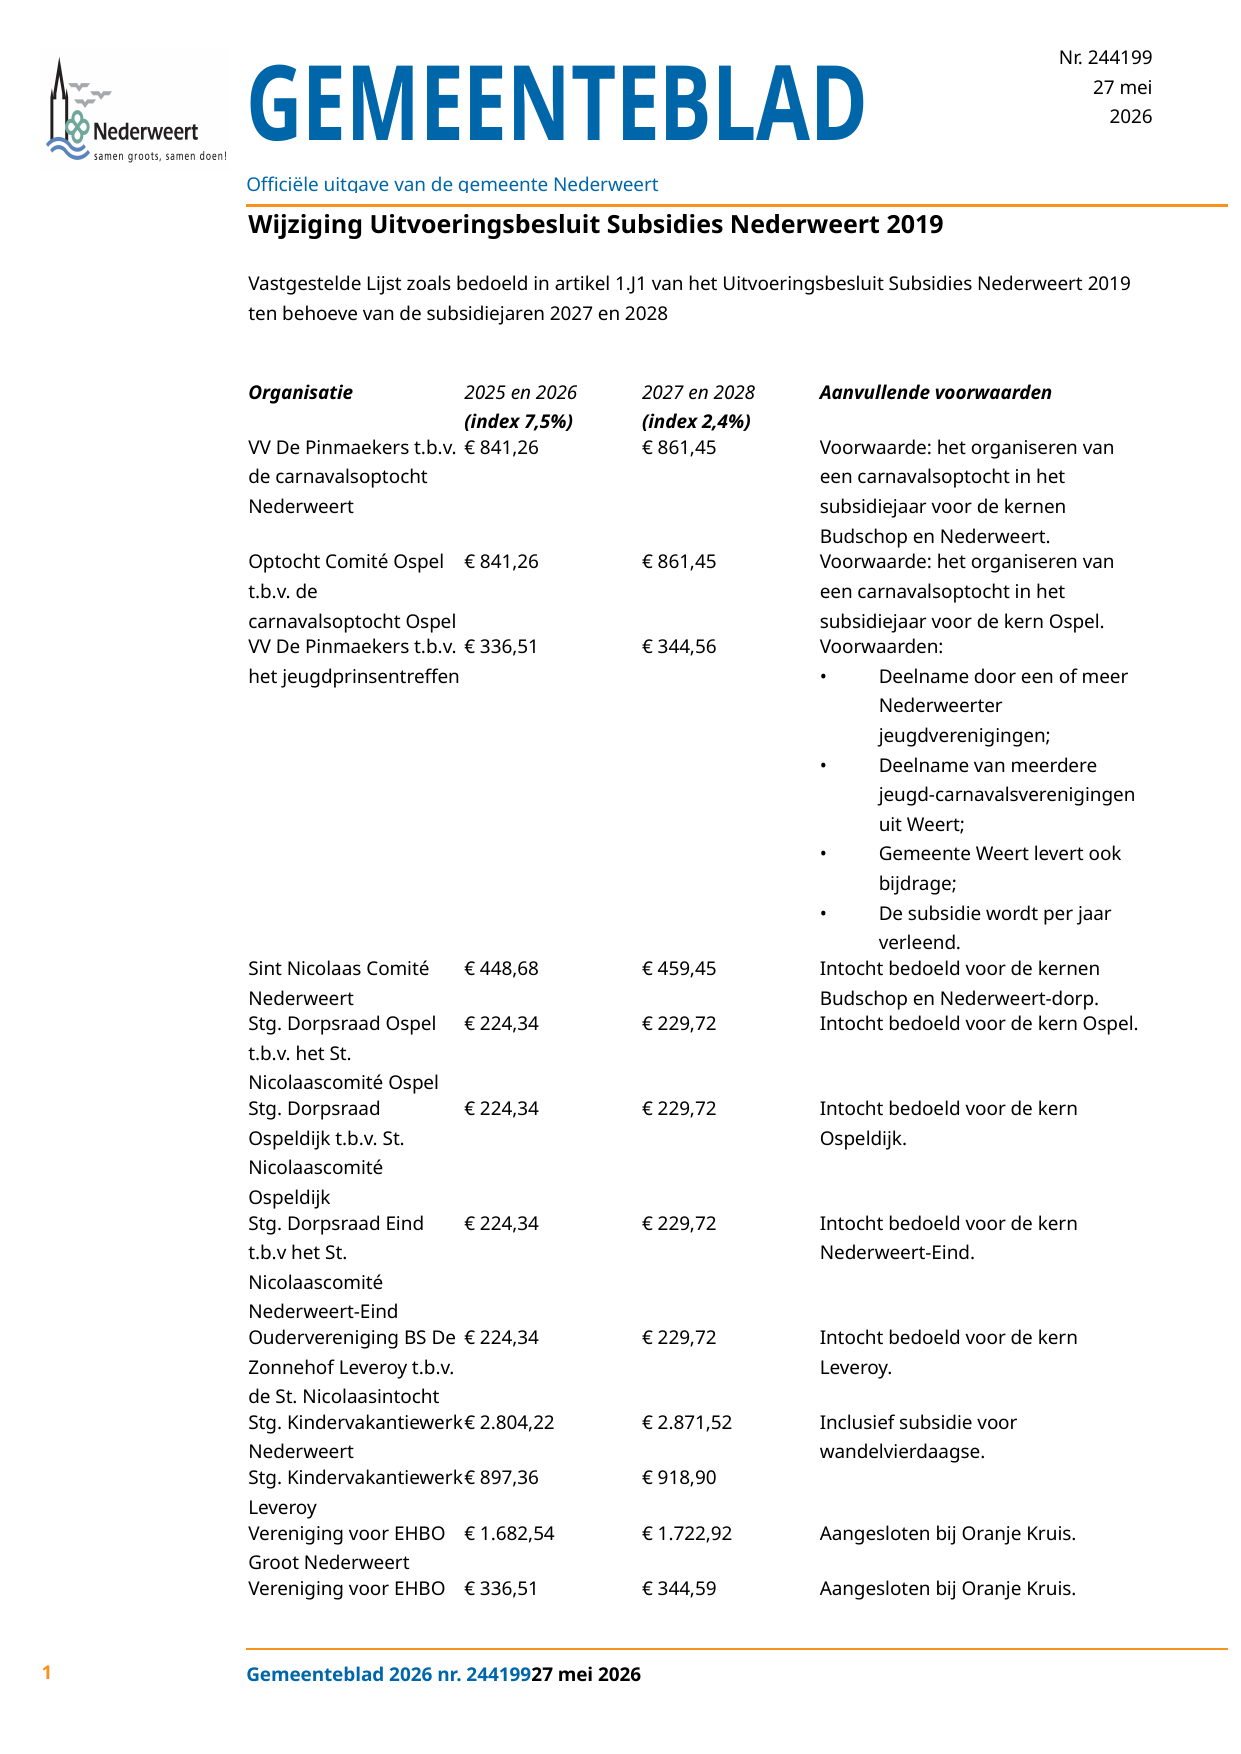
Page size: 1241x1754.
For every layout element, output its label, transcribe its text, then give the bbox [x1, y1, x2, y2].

table_cell € 224,34 [464, 1095, 642, 1210]
table_header 2027 en 2028 (index 2,4%) [642, 379, 819, 434]
table_cell € 841,26 [464, 434, 642, 549]
table_header Aanvullende voorwaarden [820, 379, 1152, 434]
table_cell Aangesloten bij Oranje Kruis. [820, 1520, 1152, 1575]
table_cell Intocht bedoeld voor de kern Ospeldijk. [820, 1095, 1152, 1210]
table_cell € 229,72 [642, 1095, 819, 1210]
table_cell Stg. Dorpsraad Ospel t.b.v. het St. Nicolaascomité Ospel [248, 1010, 464, 1095]
table_cell Voorwaarden: Deelname door een of meer Nederweerter jeugdverenigingen; Deelname van meerdere jeugd-carnavalsverenigingen uit Weert; Gemeente Weert levert ook bijdrage; De subsidie wordt per jaar verleend. [820, 634, 1152, 955]
table_cell € 459,45 [642, 955, 819, 1010]
table_cell Sint Nicolaas Comité Nederweert [248, 955, 464, 1010]
table_cell € 229,72 [642, 1210, 819, 1324]
table_cell € 841,26 [464, 549, 642, 633]
table_cell Vereniging voor EHBO Groot Nederweert [248, 1520, 464, 1575]
table_cell € 336,51 [464, 634, 642, 955]
table_cell Aangesloten bij Oranje Kruis. [820, 1575, 1152, 1601]
table_cell € 2.871,52 [642, 1409, 819, 1464]
table_cell € 918,90 [642, 1465, 819, 1520]
table_cell Oudervereniging BS De Zonnehof Leveroy t.b.v. de St. Nicolaasintocht [248, 1324, 464, 1409]
table_cell € 2.804,22 [464, 1409, 642, 1464]
table_cell € 229,72 [642, 1324, 819, 1409]
table_cell Intocht bedoeld voor de kern Leveroy. [820, 1324, 1152, 1409]
picture [41, 47, 231, 172]
table_cell Vereniging voor EHBO [248, 1575, 464, 1601]
table_cell € 1.722,92 [642, 1520, 819, 1575]
table_cell VV De Pinmaekers t.b.v. de carnavalsoptocht Nederweert [248, 434, 464, 549]
table_cell € 229,72 [642, 1010, 819, 1095]
table_cell Optocht Comité Ospel t.b.v. de carnavalsoptocht Ospel [248, 549, 464, 633]
table_cell € 1.682,54 [464, 1520, 642, 1575]
table_cell € 336,51 [464, 1575, 642, 1601]
table_cell € 224,34 [464, 1324, 642, 1409]
table_cell € 224,34 [464, 1010, 642, 1095]
table_cell € 448,68 [464, 955, 642, 1010]
table_cell Voorwaarde: het organiseren van een carnavalsoptocht in het subsidiejaar voor de kernen Budschop en Nederweert. [820, 434, 1152, 549]
text Vastgestelde Lijst zoals bedoeld in artikel 1.J1 van het Uitvoeringsbesluit Subsidies Nederweert 2019 ten behoeve van de subsidiejaren 2027 en 2028 [248, 270, 1152, 326]
table_cell Stg. Kindervakantiewerk Leveroy [248, 1465, 464, 1520]
table_cell Inclusief subsidie voor wandelvierdaagse. [820, 1409, 1152, 1464]
table_header Organisatie [248, 379, 464, 434]
table_cell € 861,45 [642, 434, 819, 549]
table_cell Stg. Kindervakantiewerk Nederweert [248, 1409, 464, 1464]
table_cell € 224,34 [464, 1210, 642, 1324]
text Wijziging Uitvoeringsbesluit Subsidies Nederweert 2019 [248, 207, 1152, 241]
table_cell VV De Pinmaekers t.b.v. het jeugdprinsentreffen [248, 634, 464, 955]
table_cell Stg. Dorpsraad Eind t.b.v het St. Nicolaascomité Nederweert-Eind [248, 1210, 464, 1324]
table_header 2025 en 2026 (index 7,5%) [464, 379, 642, 434]
table_cell Stg. Dorpsraad Ospeldijk t.b.v. St. Nicolaascomité Ospeldijk [248, 1095, 464, 1210]
table_cell € 344,56 [642, 634, 819, 955]
table_cell Intocht bedoeld voor de kern Nederweert-Eind. [820, 1210, 1152, 1324]
table_cell € 861,45 [642, 549, 819, 633]
table_cell Intocht bedoeld voor de kernen Budschop en Nederweert-dorp. [820, 955, 1152, 1010]
table_cell [820, 1465, 1152, 1520]
table_cell Intocht bedoeld voor de kern Ospel. [820, 1010, 1152, 1095]
table_cell € 344,59 [642, 1575, 819, 1601]
table_cell € 897,36 [464, 1465, 642, 1520]
table_cell Voorwaarde: het organiseren van een carnavalsoptocht in het subsidiejaar voor de kern Ospel. [820, 549, 1152, 633]
